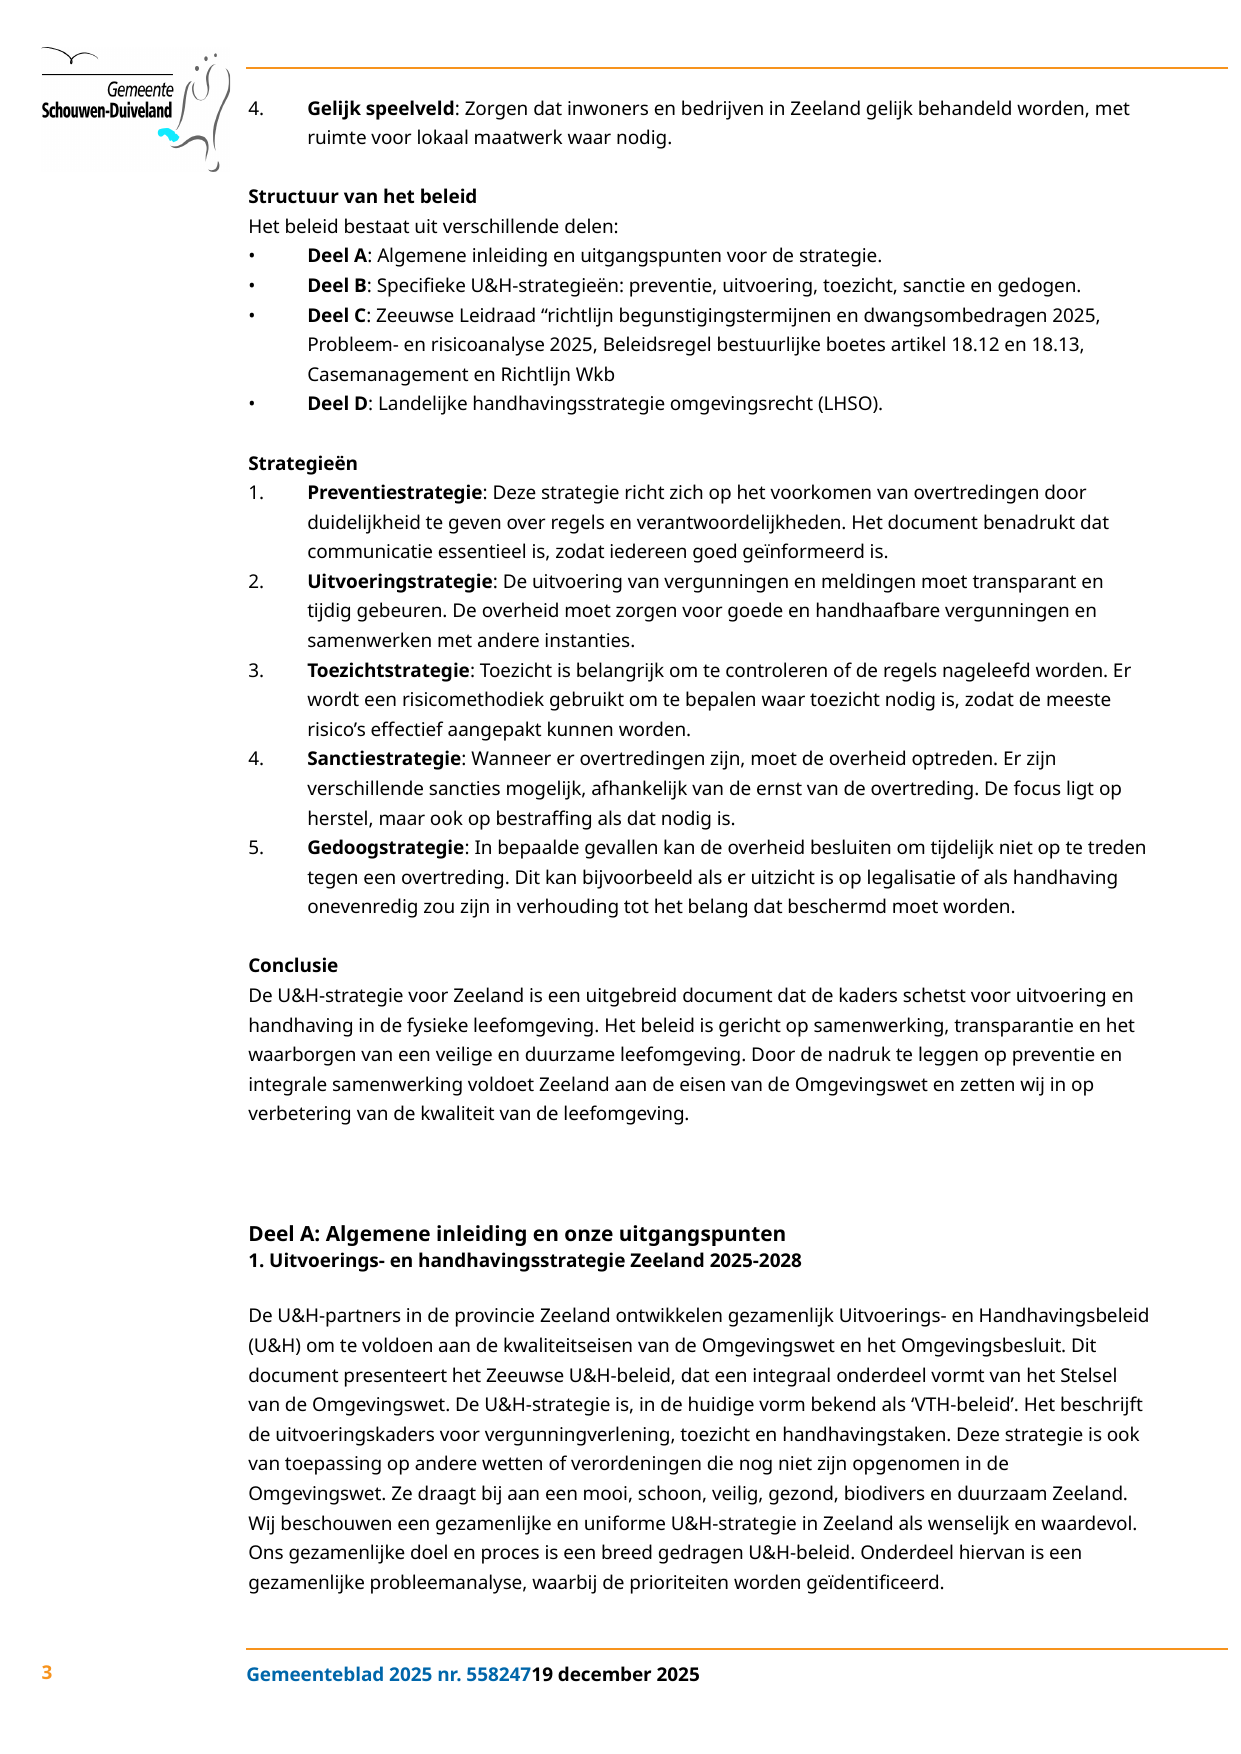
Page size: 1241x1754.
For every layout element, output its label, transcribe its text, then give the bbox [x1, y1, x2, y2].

text Deel A: Algemene inleiding en onze uitgangspunten [248, 1219, 1152, 1247]
picture [41, 47, 231, 172]
text De U&H-partners in de provincie Zeeland ontwikkelen gezamenlijk Uitvoerings- en Handhavingsbeleid (U&H) om te voldoen aan de kwaliteitseisen van de Omgevingswet en het Omgevingsbesluit. Dit document presenteert het Zeeuwse U&H-beleid, dat een integraal onderdeel vormt van het Stelsel van de Omgevingswet. De U&H-strategie is, in de huidige vorm bekend als ‘VTH-beleid’. Het beschrijft de uitvoeringskaders voor vergunningverlening, toezicht en handhavingstaken. Deze strategie is ook van toepassing op andere wetten of verordeningen die nog niet zijn opgenomen in de Omgevingswet. Ze draagt bij aan een mooi, schoon, veilig, gezond, biodivers en duurzaam Zeeland. [248, 1303, 1152, 1506]
list Deel B: Specifieke U&H-strategieën: preventie, uitvoering, toezicht, sanctie en gedogen. [248, 272, 1152, 298]
list Deel A: Algemene inleiding en uitgangspunten voor de strategie. [248, 243, 1152, 268]
list Sanctiestrategie: Wanneer er overtredingen zijn, moet de overheid optreden. Er zijn verschillende sancties mogelijk, afhankelijk van de ernst van de overtreding. De focus ligt op herstel, maar ook op bestraffing als dat nodig is. [248, 746, 1152, 831]
list Deel D: Landelijke handhavingsstrategie omgevingsrecht (LHSO). [248, 391, 1152, 416]
text 1. Uitvoerings- en handhavingsstrategie Zeeland 2025-2028 [248, 1247, 1152, 1273]
text Conclusie [248, 953, 1152, 978]
list Toezichtstrategie: Toezicht is belangrijk om te controleren of de regels nageleefd worden. Er wordt een risicomethodiek gebruikt om te bepalen waar toezicht nodig is, zodat de meeste risico’s effectief aangepakt kunnen worden. [248, 657, 1152, 742]
list Deel C: Zeeuwse Leidraad “richtlijn begunstigingstermijnen en dwangsombedragen 2025, Probleem- en risicoanalyse 2025, Beleidsregel bestuurlijke boetes artikel 18.12 en 18.13, Casemanagement en Richtlijn Wkb [248, 302, 1152, 387]
text Wij beschouwen een gezamenlijke en uniforme U&H-strategie in Zeeland als wenselijk en waardevol. Ons gezamenlijke doel en proces is een breed gedragen U&H-beleid. Onderdeel hiervan is een gezamenlijke probleemanalyse, waarbij de prioriteiten worden geïdentificeerd. [248, 1510, 1152, 1595]
list Preventiestrategie: Deze strategie richt zich op het voorkomen van overtredingen door duidelijkheid te geven over regels en verantwoordelijkheden. Het document benadrukt dat communicatie essentieel is, zodat iedereen goed geïnformeerd is. [248, 479, 1152, 564]
text Het beleid bestaat uit verschillende delen: [248, 213, 1152, 239]
text Strategieën [248, 450, 1152, 476]
list Uitvoeringstrategie: De uitvoering van vergunningen en meldingen moet transparant en tijdig gebeuren. De overheid moet zorgen voor goede en handhaafbare vergunningen en samenwerken met andere instanties. [248, 568, 1152, 653]
text De U&H-strategie voor Zeeland is een uitgebreid document dat de kaders schetst voor uitvoering en handhaving in de fysieke leefomgeving. Het beleid is gericht op samenwerking, transparantie en het waarborgen van een veilige en duurzame leefomgeving. Door de nadruk te leggen op preventie en integrale samenwerking voldoet Zeeland aan de eisen van de Omgevingswet en zetten wij in op verbetering van de kwaliteit van de leefomgeving. [248, 982, 1152, 1126]
text Structuur van het beleid [248, 183, 1152, 209]
list Gedoogstrategie: In bepaalde gevallen kan de overheid besluiten om tijdelijk niet op te treden tegen een overtreding. Dit kan bijvoorbeeld als er uitzicht is op legalisatie of als handhaving onevenredig zou zijn in verhouding tot het belang dat beschermd moet worden. [248, 834, 1152, 919]
list Gelijk speelveld: Zorgen dat inwoners en bedrijven in Zeeland gelijk behandeld worden, met ruimte voor lokaal maatwerk waar nodig. [248, 95, 1152, 150]
